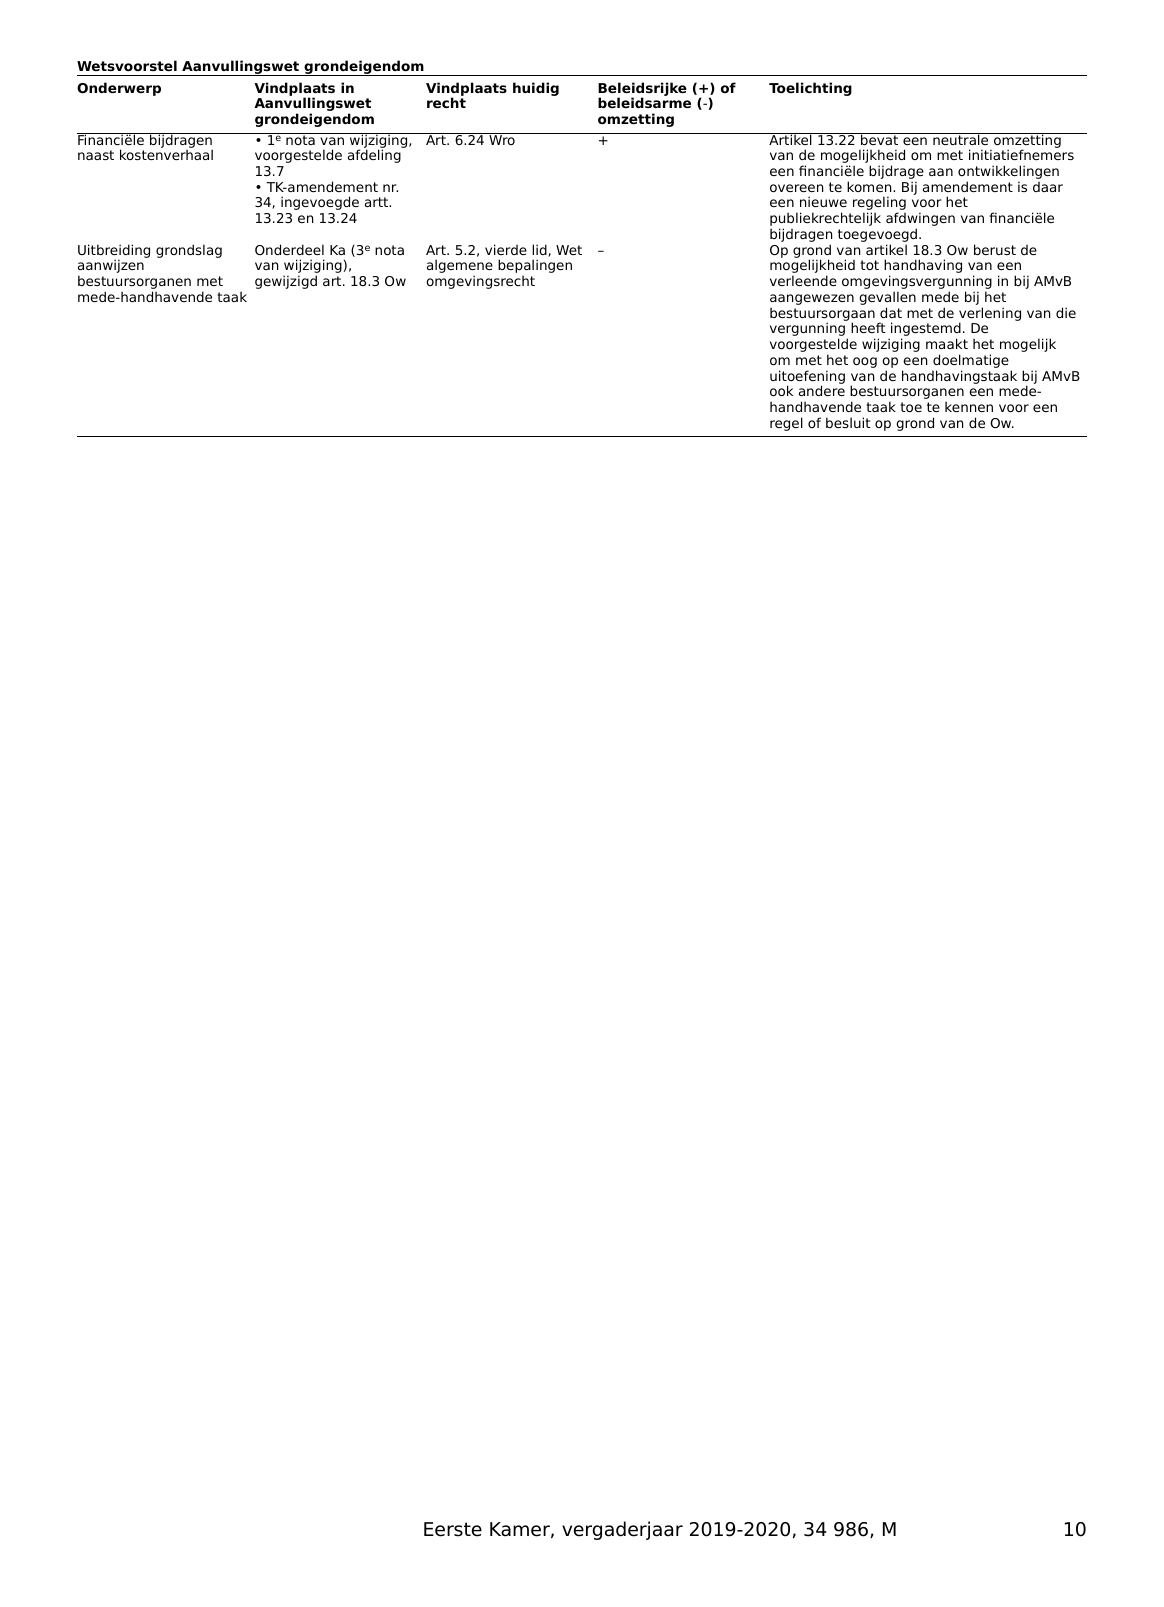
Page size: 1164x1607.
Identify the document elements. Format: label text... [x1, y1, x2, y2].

table_cell – [592, 243, 763, 436]
table_cell Beleidsrijke (+) of beleidsarme (-) omzetting [592, 76, 763, 132]
table_cell Uitbreiding grondslag aanwijzen bestuursorganen met mede-handhavende taak [77, 243, 248, 436]
table_cell Art. 6.24 Wro [420, 134, 592, 242]
table_cell + [592, 134, 763, 242]
table_cell Onderwerp [77, 76, 248, 132]
table_cell Vindplaats huidig recht [420, 76, 592, 132]
table_cell Artikel 13.22 bevat een neutrale omzetting van de mogelijkheid om met initiatiefnemers een financiële bijdrage aan ontwikkelingen overeen te komen. Bij amendement is daar een nieuwe regeling voor het publiekrechtelijk afdwingen van financiële bijdragen toegevoegd. [763, 134, 1087, 242]
table_cell Art. 5.2, vierde lid, Wet algemene bepalingen omgevingsrecht [420, 243, 592, 436]
table_cell Vindplaats in Aanvullingswet grondeigendom [248, 76, 420, 132]
table_cell • 1e nota van wijziging, voorgestelde afdeling 13.7 • TK-amendement nr. 34, ingevoegde artt. 13.23 en 13.24 [248, 134, 420, 242]
table_cell Toelichting [763, 76, 1087, 132]
table_cell Financiële bijdragen naast kostenverhaal [77, 134, 248, 242]
table_cell Onderdeel Ka (3e nota van wijziging), gewijzigd art. 18.3 Ow [248, 243, 420, 436]
table_header Wetsvoorstel Aanvullingswet grondeigendom [77, 59, 1087, 75]
table_cell Op grond van artikel 18.3 Ow berust de mogelijkheid tot handhaving van een verleende omgevingsvergunning in bij AMvB aangewezen gevallen mede bij het bestuursorgaan dat met de verlening van die vergunning heeft ingestemd. De voorgestelde wijziging maakt het mogelijk om met het oog op een doelmatige uitoefening van de handhavingstaak bij AMvB ook andere bestuursorganen een mede-handhavende taak toe te kennen voor een regel of besluit op grond van de Ow. [763, 243, 1087, 436]
